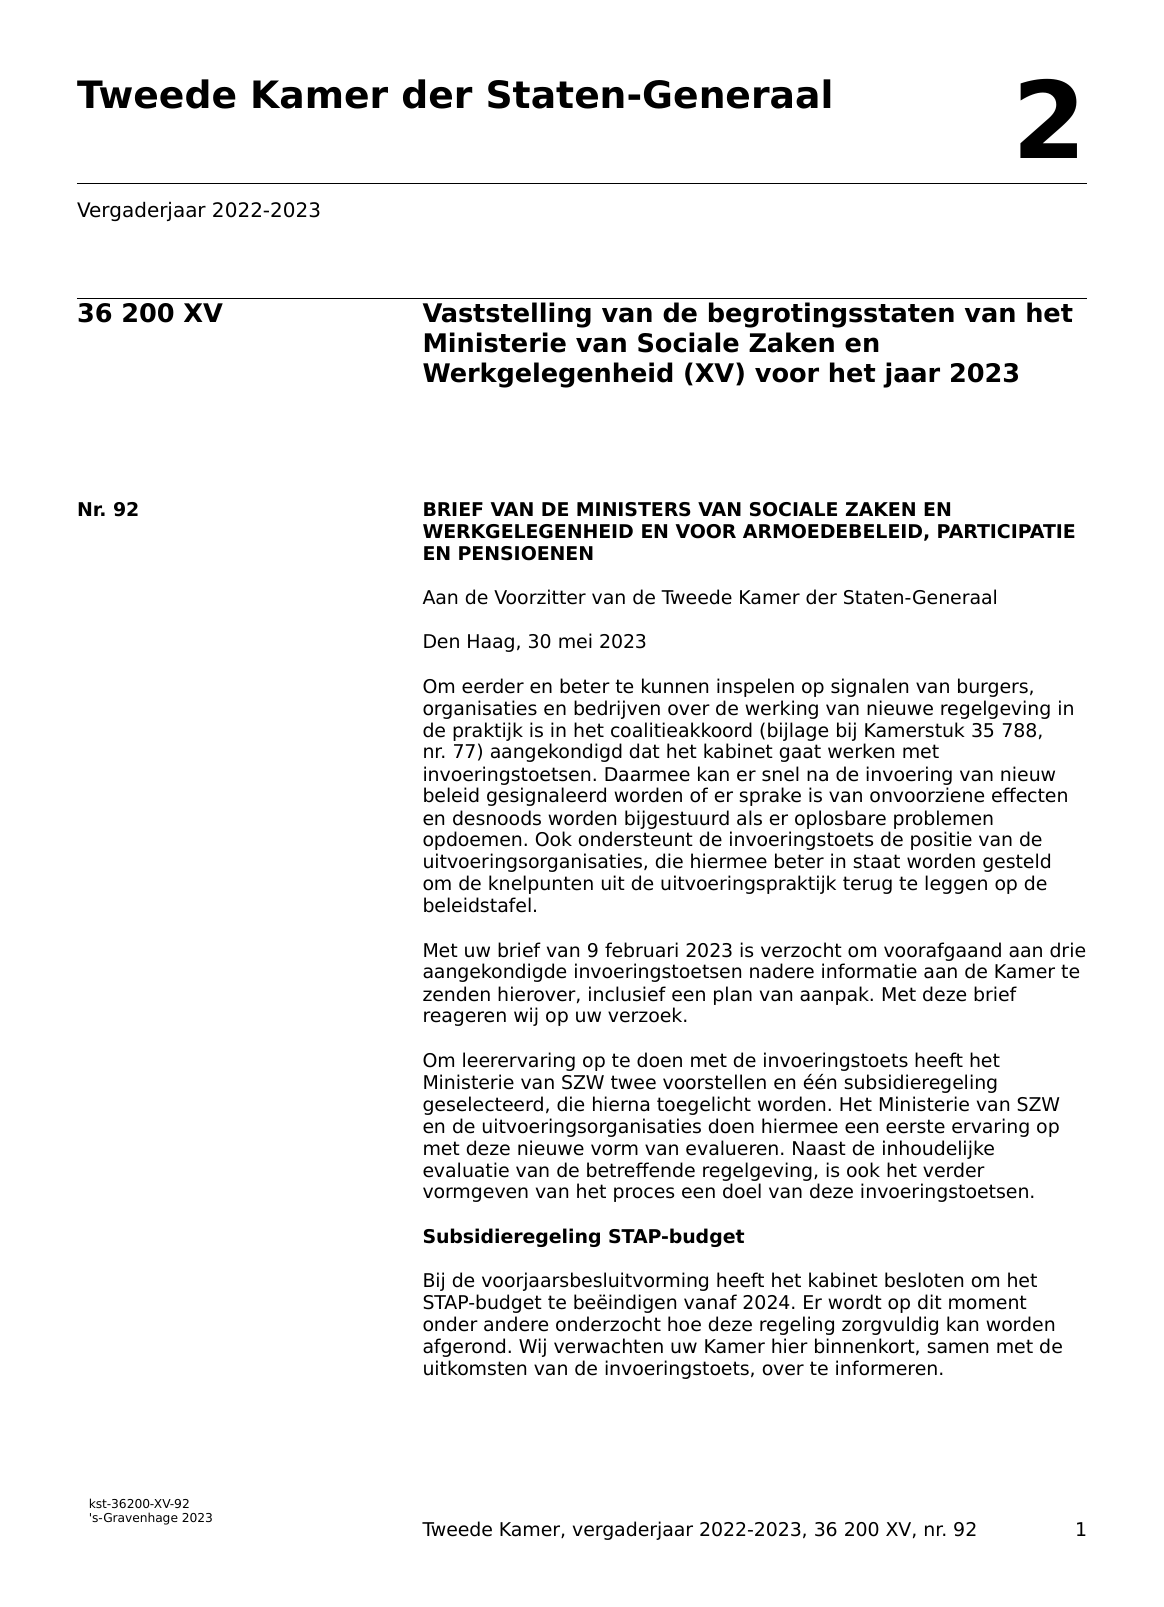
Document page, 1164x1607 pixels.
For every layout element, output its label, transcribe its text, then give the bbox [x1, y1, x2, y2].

text kst-36200-XV-92 [88, 1497, 323, 1511]
subtitle Subsidieregeling STAP-budget [422, 1226, 1087, 1248]
text 's-Gravenhage 2023 [88, 1511, 323, 1525]
text Om eerder en beter te kunnen inspelen op signalen van burgers, organisaties en bedrijven over de werking van nieuwe regelgeving in de praktijk is in het coalitieakkoord (bijlage bij Kamerstuk 35 788, nr. 77) aangekondigd dat het kabinet gaat werken met invoeringstoetsen. Daarmee kan er snel na de invoering van nieuw beleid gesignaleerd worden of er sprake is van onvoorziene effecten en desnoods worden bijgestuurd als er oplosbare problemen opdoemen. Ook ondersteunt de invoeringstoets de positie van de uitvoeringsorganisaties, die hiermee beter in staat worden gesteld om de knelpunten uit de uitvoeringspraktijk terug te leggen op de beleidstafel. [422, 676, 1087, 917]
text Bij de voorjaarsbesluitvorming heeft het kabinet besloten om het STAP-budget te beëindigen vanaf 2024. Er wordt op dit moment onder andere onderzocht hoe deze regeling zorgvuldig kan worden afgerond. Wij verwachten uw Kamer hier binnenkort, samen met de uitkomsten van de invoeringstoets, over te informeren. [422, 1270, 1087, 1380]
text Met uw brief van 9 februari 2023 is verzocht om voorafgaand aan drie aangekondigde invoeringstoetsen nadere informatie aan de Kamer te zenden hierover, inclusief een plan van aanpak. Met deze brief reageren wij op uw verzoek. [422, 939, 1087, 1027]
text Den Haag, 30 mei 2023 [422, 631, 1087, 653]
table_header 2 [886, 59, 1087, 183]
subtitle Nr. 92 BRIEF VAN DE MINISTERS VAN SOCIALE ZAKEN EN WERKGELEGENHEID EN VOOR ARMOEDEBELEID, PARTICIPATIE EN PENSIOENEN [77, 499, 1087, 565]
text Om leerervaring op te doen met de invoeringstoets heeft het Ministerie van SZW twee voorstellen en één subsidieregeling geselecteerd, die hierna toegelicht worden. Het Ministerie van SZW en de uitvoeringsorganisaties doen hiermee een eerste ervaring op met deze nieuwe vorm van evalueren. Naast de inhoudelijke evaluatie van de betreffende regelgeving, is ook het verder vormgeven van het proces een doel van deze invoeringstoetsen. [422, 1049, 1087, 1203]
text Aan de Voorzitter van de Tweede Kamer der Staten-Generaal [422, 587, 1087, 609]
table_header Tweede Kamer der Staten-Generaal [77, 59, 886, 183]
subtitle 36 200 XV Vaststelling van de begrotingsstaten van het Ministerie van Sociale Zaken en Werkgelegenheid (XV) voor het jaar 2023 [77, 299, 1087, 388]
table_cell Vergaderjaar 2022-2023 [77, 184, 1087, 298]
